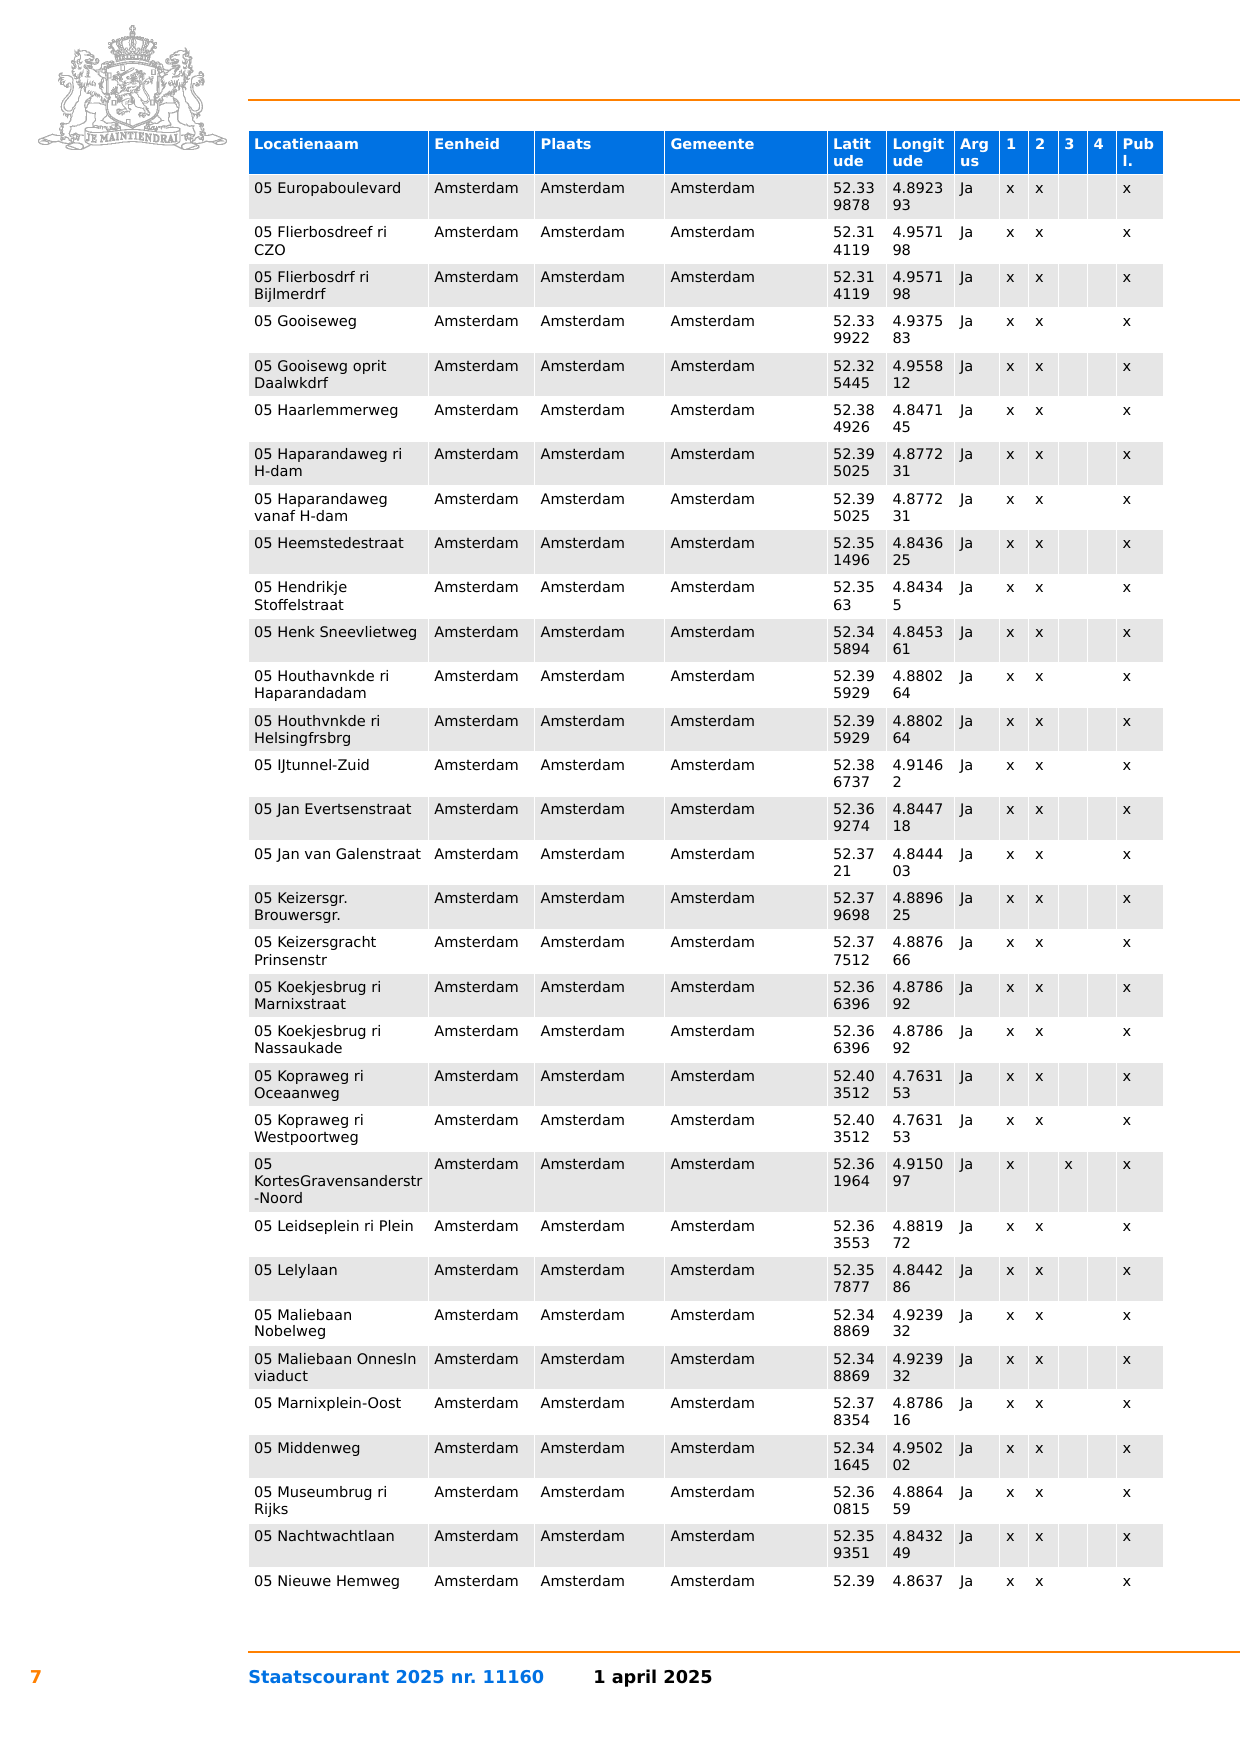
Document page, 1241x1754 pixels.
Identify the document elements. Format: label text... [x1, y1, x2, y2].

table_cell 05 Hendrikje Stoffelstraat [249, 575, 428, 618]
table_cell Ja [955, 1479, 999, 1522]
table_cell x [1029, 1568, 1058, 1594]
table_cell [1029, 1152, 1058, 1212]
table_cell x [1117, 1107, 1163, 1151]
table_cell Amsterdam [535, 974, 664, 1017]
table_cell 4.937583 [887, 309, 954, 352]
table_cell Amsterdam [665, 752, 827, 796]
table_cell Amsterdam [535, 1524, 664, 1567]
table_cell x [1117, 619, 1163, 662]
table_cell x [1117, 1568, 1163, 1594]
table_cell Amsterdam [665, 442, 827, 485]
table_cell x [1117, 397, 1163, 441]
table_cell x [1117, 841, 1163, 884]
table_cell 52.345894 [828, 619, 886, 662]
table_cell Amsterdam [429, 1524, 534, 1567]
table_cell Amsterdam [665, 530, 827, 574]
table_cell Amsterdam [665, 486, 827, 529]
table_cell x [1000, 309, 1028, 352]
table_cell 4.950202 [887, 1435, 954, 1478]
table_cell x [1000, 175, 1028, 219]
table_cell 4.892393 [887, 175, 954, 219]
table_cell 52.339922 [828, 309, 886, 352]
table_cell [1059, 1390, 1087, 1434]
table_cell Amsterdam [665, 1019, 827, 1062]
table_header Argus [955, 131, 999, 174]
table_cell Amsterdam [535, 797, 664, 840]
table_cell Amsterdam [535, 575, 664, 618]
table_cell Amsterdam [429, 1435, 534, 1478]
table_cell Ja [955, 1302, 999, 1345]
table_cell x [1000, 353, 1028, 396]
table_cell 05 Heemstedestraat [249, 530, 428, 574]
table_cell 52.39 [828, 1568, 886, 1594]
table_cell x [1117, 1346, 1163, 1389]
table_cell 05 Nachtwachtlaan [249, 1524, 428, 1567]
table_cell 52.3721 [828, 841, 886, 884]
table_cell x [1029, 575, 1058, 618]
table_cell x [1029, 1213, 1058, 1256]
table_cell Amsterdam [665, 974, 827, 1017]
table_cell Amsterdam [665, 885, 827, 929]
table_cell Amsterdam [535, 264, 664, 307]
table_cell Ja [955, 220, 999, 263]
table_cell [1088, 1524, 1116, 1567]
table_cell 05 Haparandaweg vanaf H-dam [249, 486, 428, 529]
table_cell Amsterdam [535, 752, 664, 796]
table_cell Ja [955, 1346, 999, 1389]
table_cell 05 KortesGravensanderstr-Noord [249, 1152, 428, 1212]
table_cell [1088, 1346, 1116, 1389]
table_cell [1059, 1213, 1087, 1256]
table_cell x [1029, 1257, 1058, 1301]
table_cell Amsterdam [535, 309, 664, 352]
table_cell 52.369274 [828, 797, 886, 840]
table_cell x [1117, 1019, 1163, 1062]
table_cell Amsterdam [429, 1568, 534, 1594]
table_cell x [1029, 885, 1058, 929]
table_cell Amsterdam [665, 708, 827, 751]
table_cell x [1000, 797, 1028, 840]
table_cell x [1029, 1390, 1058, 1434]
table_header Gemeente [665, 131, 827, 174]
table_cell Ja [955, 1568, 999, 1594]
table_cell 52.403512 [828, 1107, 886, 1151]
table_cell 4.878692 [887, 1019, 954, 1062]
table_cell [1059, 619, 1087, 662]
table_cell [1088, 353, 1116, 396]
table_cell Ja [955, 530, 999, 574]
table_cell x [1029, 708, 1058, 751]
table_cell x [1000, 1479, 1028, 1522]
table_cell Amsterdam [429, 1302, 534, 1345]
table_cell Ja [955, 885, 999, 929]
table_cell Amsterdam [429, 1479, 534, 1522]
table_cell x [1000, 1019, 1028, 1062]
table_cell Amsterdam [665, 1346, 827, 1389]
table_cell x [1029, 1302, 1058, 1345]
table_cell Ja [955, 1390, 999, 1434]
table_cell 05 Keizersgr. Brouwersgr. [249, 885, 428, 929]
table_cell [1088, 486, 1116, 529]
table_cell [1088, 1390, 1116, 1434]
table_cell 4.877231 [887, 442, 954, 485]
table_cell x [1117, 1390, 1163, 1434]
table_cell Ja [955, 486, 999, 529]
table_cell x [1000, 885, 1028, 929]
table_cell Amsterdam [665, 1435, 827, 1478]
table_cell Amsterdam [429, 619, 534, 662]
table_cell [1088, 797, 1116, 840]
table_cell x [1029, 530, 1058, 574]
table_cell x [1059, 1152, 1087, 1212]
table_cell Amsterdam [665, 619, 827, 662]
table_cell x [1029, 841, 1058, 884]
table_cell 52.360815 [828, 1479, 886, 1522]
table_cell 4.955812 [887, 353, 954, 396]
table_cell 4.887666 [887, 930, 954, 973]
table_cell x [1117, 708, 1163, 751]
table_cell Amsterdam [535, 1479, 664, 1522]
table_cell 4.881972 [887, 1213, 954, 1256]
table_cell [1088, 974, 1116, 1017]
table_cell [1088, 175, 1116, 219]
table_cell Amsterdam [665, 1302, 827, 1345]
table_cell x [1000, 442, 1028, 485]
table_cell [1059, 1568, 1087, 1594]
table_cell x [1000, 841, 1028, 884]
table_cell [1088, 1213, 1116, 1256]
table_cell [1059, 930, 1087, 973]
table_cell 52.395025 [828, 442, 886, 485]
table_cell 52.359351 [828, 1524, 886, 1567]
table_cell x [1117, 220, 1163, 263]
table_cell 05 Houthavnkde ri Haparandadam [249, 664, 428, 707]
table_cell Amsterdam [535, 353, 664, 396]
table_cell Amsterdam [665, 797, 827, 840]
table_cell 4.923932 [887, 1302, 954, 1345]
table_cell 05 Museumbrug ri Rijks [249, 1479, 428, 1522]
table_cell x [1029, 397, 1058, 441]
table_cell Amsterdam [665, 930, 827, 973]
table_cell Amsterdam [535, 220, 664, 263]
table_cell Amsterdam [665, 220, 827, 263]
table_cell 52.314119 [828, 220, 886, 263]
table_cell [1059, 264, 1087, 307]
table_cell x [1000, 397, 1028, 441]
table_cell x [1117, 1152, 1163, 1212]
table_cell Amsterdam [665, 1107, 827, 1151]
table_cell Amsterdam [429, 1390, 534, 1434]
table_cell Ja [955, 841, 999, 884]
table_cell [1088, 752, 1116, 796]
table_cell Amsterdam [665, 397, 827, 441]
table_cell Ja [955, 619, 999, 662]
table_cell 05 Maliebaan Nobelweg [249, 1302, 428, 1345]
table_cell [1088, 885, 1116, 929]
table_header 1 [1000, 131, 1028, 174]
table_cell 05 Koekjesbrug ri Nassaukade [249, 1019, 428, 1062]
table_cell x [1000, 486, 1028, 529]
table_cell 52.366396 [828, 974, 886, 1017]
table_cell x [1029, 1107, 1058, 1151]
table_cell 05 Haparandaweg ri H-dam [249, 442, 428, 485]
table_cell x [1117, 1524, 1163, 1567]
table_header Longitude [887, 131, 954, 174]
table_cell Amsterdam [535, 397, 664, 441]
table_cell x [1029, 664, 1058, 707]
table_cell Amsterdam [429, 442, 534, 485]
table_cell 05 Keizersgracht Prinsenstr [249, 930, 428, 973]
table_cell [1059, 1435, 1087, 1478]
table_cell [1088, 1479, 1116, 1522]
table_cell [1059, 397, 1087, 441]
table_cell 52.357877 [828, 1257, 886, 1301]
table_cell Amsterdam [535, 530, 664, 574]
table_cell Amsterdam [535, 442, 664, 485]
table_cell Amsterdam [665, 575, 827, 618]
table_cell 05 Flierbosdreef ri CZO [249, 220, 428, 263]
table_header Publ. [1117, 131, 1163, 174]
table_cell x [1029, 1346, 1058, 1389]
table_cell 52.384926 [828, 397, 886, 441]
table_cell Amsterdam [665, 1390, 827, 1434]
table_cell 05 Nieuwe Hemweg [249, 1568, 428, 1594]
table_cell Amsterdam [429, 309, 534, 352]
table_header Locatienaam [249, 131, 428, 174]
table_cell 4.878692 [887, 974, 954, 1017]
table_cell Amsterdam [535, 841, 664, 884]
table_cell 05 Kopraweg ri Oceaanweg [249, 1063, 428, 1106]
table_cell Ja [955, 175, 999, 219]
table_cell [1088, 1302, 1116, 1345]
table_cell x [1117, 1479, 1163, 1522]
table_cell 52.363553 [828, 1213, 886, 1256]
table_cell x [1029, 486, 1058, 529]
table_cell [1059, 841, 1087, 884]
table_cell [1059, 708, 1087, 751]
table_header 4 [1088, 131, 1116, 174]
table_cell x [1000, 930, 1028, 973]
table_cell Ja [955, 1063, 999, 1106]
table_cell 52.395929 [828, 664, 886, 707]
table_cell 4.8637 [887, 1568, 954, 1594]
table_cell Amsterdam [429, 264, 534, 307]
table_cell x [1000, 1152, 1028, 1212]
table_cell Amsterdam [535, 486, 664, 529]
table_cell Amsterdam [665, 1152, 827, 1212]
table_cell x [1000, 708, 1028, 751]
table_cell x [1000, 1063, 1028, 1106]
table_cell Amsterdam [665, 1568, 827, 1594]
table_cell Amsterdam [429, 175, 534, 219]
table_cell Amsterdam [535, 1063, 664, 1106]
table_cell [1088, 397, 1116, 441]
table_cell Ja [955, 752, 999, 796]
table_cell Ja [955, 797, 999, 840]
table_cell x [1117, 974, 1163, 1017]
table_cell [1059, 575, 1087, 618]
table_cell x [1000, 974, 1028, 1017]
table_cell Amsterdam [535, 664, 664, 707]
table_cell Amsterdam [535, 1435, 664, 1478]
table_cell Amsterdam [429, 1152, 534, 1212]
table_cell Ja [955, 1524, 999, 1567]
table_cell Amsterdam [429, 841, 534, 884]
table_cell 05 Gooiseweg [249, 309, 428, 352]
table_cell 4.763153 [887, 1063, 954, 1106]
table_cell 4.847145 [887, 397, 954, 441]
table_cell x [1117, 664, 1163, 707]
table_cell 4.763153 [887, 1107, 954, 1151]
table_cell x [1029, 619, 1058, 662]
table_cell x [1000, 664, 1028, 707]
table_cell [1059, 1479, 1087, 1522]
table_cell Amsterdam [535, 1568, 664, 1594]
table_cell x [1117, 1063, 1163, 1106]
table_cell 05 Maliebaan Onnesln viaduct [249, 1346, 428, 1389]
table_cell 05 Koekjesbrug ri Marnixstraat [249, 974, 428, 1017]
table_cell x [1029, 1524, 1058, 1567]
table_cell x [1117, 175, 1163, 219]
table_cell 52.377512 [828, 930, 886, 973]
table_cell Ja [955, 575, 999, 618]
table_cell x [1029, 1063, 1058, 1106]
table_cell [1059, 974, 1087, 1017]
table_cell [1059, 1346, 1087, 1389]
table_cell Amsterdam [665, 264, 827, 307]
table_cell 05 Middenweg [249, 1435, 428, 1478]
table_cell x [1117, 442, 1163, 485]
table_cell 52.395929 [828, 708, 886, 751]
table_cell x [1029, 442, 1058, 485]
table_cell Amsterdam [535, 619, 664, 662]
table_cell [1088, 664, 1116, 707]
table_cell Amsterdam [429, 974, 534, 1017]
table_cell 4.843625 [887, 530, 954, 574]
table_cell Amsterdam [665, 841, 827, 884]
table_cell [1059, 220, 1087, 263]
table_cell 05 Marnixplein-Oost [249, 1390, 428, 1434]
table_cell Amsterdam [429, 1213, 534, 1256]
table_cell [1059, 175, 1087, 219]
table_cell 05 Flierbosdrf ri Bijlmerdrf [249, 264, 428, 307]
table_cell Ja [955, 353, 999, 396]
table_cell 4.880264 [887, 708, 954, 751]
table_cell 52.378354 [828, 1390, 886, 1434]
table_cell x [1000, 1524, 1028, 1567]
table_header Latitude [828, 131, 886, 174]
table_cell x [1117, 264, 1163, 307]
table_cell Amsterdam [429, 885, 534, 929]
table_cell 52.351496 [828, 530, 886, 574]
table_cell x [1000, 1213, 1028, 1256]
table_cell Amsterdam [429, 1257, 534, 1301]
table_cell Ja [955, 930, 999, 973]
table_cell [1088, 1568, 1116, 1594]
table_cell [1059, 442, 1087, 485]
table_cell [1088, 530, 1116, 574]
table_cell 05 Europaboulevard [249, 175, 428, 219]
table_cell x [1029, 1435, 1058, 1478]
table_cell 52.348869 [828, 1302, 886, 1345]
table_cell x [1000, 619, 1028, 662]
table_cell Ja [955, 1019, 999, 1062]
table_cell Amsterdam [535, 708, 664, 751]
table_cell Amsterdam [665, 1063, 827, 1106]
table_cell [1059, 1019, 1087, 1062]
table_cell Ja [955, 309, 999, 352]
table_cell [1088, 1107, 1116, 1151]
table_cell Amsterdam [665, 353, 827, 396]
table_cell Ja [955, 1107, 999, 1151]
table_cell 4.84345 [887, 575, 954, 618]
table_cell [1059, 486, 1087, 529]
table_cell [1088, 1063, 1116, 1106]
table_cell [1059, 664, 1087, 707]
table_cell 52.361964 [828, 1152, 886, 1212]
table_cell [1059, 797, 1087, 840]
table_cell Amsterdam [429, 1063, 534, 1106]
table_cell 05 Kopraweg ri Westpoortweg [249, 1107, 428, 1151]
table_cell [1088, 619, 1116, 662]
table_cell x [1117, 309, 1163, 352]
table_cell Amsterdam [429, 797, 534, 840]
table_cell Amsterdam [535, 1107, 664, 1151]
table_cell x [1117, 1302, 1163, 1345]
table_cell Amsterdam [535, 1346, 664, 1389]
table_cell x [1029, 309, 1058, 352]
table_cell [1088, 1152, 1116, 1212]
table_cell 4.844403 [887, 841, 954, 884]
table_cell 05 IJtunnel-Zuid [249, 752, 428, 796]
table_cell [1088, 708, 1116, 751]
table_cell Ja [955, 1257, 999, 1301]
table_cell x [1117, 1435, 1163, 1478]
table_cell [1059, 1524, 1087, 1567]
table_cell x [1029, 220, 1058, 263]
table_cell 52.348869 [828, 1346, 886, 1389]
table_cell x [1029, 974, 1058, 1017]
table_cell 52.3563 [828, 575, 886, 618]
table_cell Ja [955, 442, 999, 485]
table_cell Amsterdam [535, 930, 664, 973]
table_cell [1088, 575, 1116, 618]
table_cell Amsterdam [429, 530, 534, 574]
table_cell Amsterdam [429, 752, 534, 796]
table_cell Amsterdam [665, 1479, 827, 1522]
table_cell x [1000, 1435, 1028, 1478]
table_cell 4.843249 [887, 1524, 954, 1567]
table_cell Amsterdam [429, 1107, 534, 1151]
table_cell 4.957198 [887, 220, 954, 263]
table_cell x [1000, 220, 1028, 263]
table_cell [1088, 1435, 1116, 1478]
table_cell Amsterdam [429, 1346, 534, 1389]
table_cell [1059, 353, 1087, 396]
table_cell Amsterdam [535, 1390, 664, 1434]
table_cell Amsterdam [665, 175, 827, 219]
table_cell Ja [955, 708, 999, 751]
table_cell Amsterdam [429, 397, 534, 441]
table_cell 4.878616 [887, 1390, 954, 1434]
table_cell 05 Henk Sneevlietweg [249, 619, 428, 662]
table_cell [1088, 1257, 1116, 1301]
table_cell Amsterdam [429, 664, 534, 707]
table_cell [1059, 1107, 1087, 1151]
table_cell Ja [955, 664, 999, 707]
table_cell x [1117, 797, 1163, 840]
table_cell 4.923932 [887, 1346, 954, 1389]
table_cell x [1000, 1568, 1028, 1594]
table_cell x [1029, 264, 1058, 307]
table_cell 52.325445 [828, 353, 886, 396]
table_cell 52.379698 [828, 885, 886, 929]
table_cell 4.844718 [887, 797, 954, 840]
table_cell [1088, 841, 1116, 884]
table_cell [1088, 930, 1116, 973]
table_cell x [1000, 752, 1028, 796]
table_cell 4.877231 [887, 486, 954, 529]
table_cell x [1000, 1257, 1028, 1301]
table_cell x [1117, 575, 1163, 618]
table_cell [1088, 309, 1116, 352]
table_cell x [1029, 930, 1058, 973]
table_cell Amsterdam [665, 309, 827, 352]
table_cell 4.845361 [887, 619, 954, 662]
table_cell Ja [955, 1152, 999, 1212]
table_cell x [1029, 353, 1058, 396]
table_cell [1059, 752, 1087, 796]
table_cell x [1117, 486, 1163, 529]
table_cell x [1000, 575, 1028, 618]
table_cell 4.957198 [887, 264, 954, 307]
table_cell Ja [955, 264, 999, 307]
table_cell x [1000, 1107, 1028, 1151]
table_cell Amsterdam [665, 1524, 827, 1567]
table_cell 52.366396 [828, 1019, 886, 1062]
table_cell Amsterdam [429, 486, 534, 529]
table_cell x [1029, 175, 1058, 219]
table_cell Amsterdam [535, 175, 664, 219]
table_cell x [1000, 1302, 1028, 1345]
table_cell [1059, 309, 1087, 352]
table_cell x [1000, 1346, 1028, 1389]
table_cell Amsterdam [535, 885, 664, 929]
table_cell x [1117, 353, 1163, 396]
table_cell [1059, 1302, 1087, 1345]
table_cell 52.386737 [828, 752, 886, 796]
table_cell Ja [955, 1435, 999, 1478]
table_cell 52.341645 [828, 1435, 886, 1478]
table_cell 4.915097 [887, 1152, 954, 1212]
table_cell Ja [955, 397, 999, 441]
table_header 3 [1059, 131, 1087, 174]
table_cell Amsterdam [535, 1257, 664, 1301]
table_cell x [1117, 752, 1163, 796]
table_cell 05 Lelylaan [249, 1257, 428, 1301]
table_cell x [1029, 1019, 1058, 1062]
table_cell Amsterdam [535, 1213, 664, 1256]
table_cell [1059, 530, 1087, 574]
table_cell 05 Gooisewg oprit Daalwkdrf [249, 353, 428, 396]
table_header Eenheid [429, 131, 534, 174]
table_cell Amsterdam [665, 1213, 827, 1256]
table_cell Ja [955, 974, 999, 1017]
table_cell Amsterdam [429, 220, 534, 263]
table_cell [1088, 1019, 1116, 1062]
table_cell 4.91462 [887, 752, 954, 796]
table_cell 05 Haarlemmerweg [249, 397, 428, 441]
picture [38, 25, 227, 150]
table_cell [1059, 885, 1087, 929]
table_cell x [1117, 930, 1163, 973]
table_cell Amsterdam [429, 575, 534, 618]
table_cell 05 Houthvnkde ri Helsingfrsbrg [249, 708, 428, 751]
table_cell Amsterdam [429, 353, 534, 396]
table_cell x [1117, 885, 1163, 929]
table_header Plaats [535, 131, 664, 174]
table_cell 4.886459 [887, 1479, 954, 1522]
table_cell Amsterdam [535, 1152, 664, 1212]
table_header 2 [1029, 131, 1058, 174]
table_cell x [1029, 752, 1058, 796]
table_cell 05 Jan Evertsenstraat [249, 797, 428, 840]
table_cell Amsterdam [535, 1019, 664, 1062]
table_cell Amsterdam [665, 664, 827, 707]
table_cell 52.395025 [828, 486, 886, 529]
table_cell Amsterdam [429, 1019, 534, 1062]
table_cell x [1117, 1257, 1163, 1301]
table_cell x [1029, 1479, 1058, 1522]
table_cell 4.889625 [887, 885, 954, 929]
table_cell x [1029, 797, 1058, 840]
table_cell Amsterdam [665, 1257, 827, 1301]
table_cell x [1000, 1390, 1028, 1434]
table_cell [1059, 1063, 1087, 1106]
table_cell Amsterdam [429, 930, 534, 973]
table_cell [1059, 1257, 1087, 1301]
table_cell x [1000, 530, 1028, 574]
table_cell [1088, 264, 1116, 307]
table_cell Amsterdam [429, 708, 534, 751]
table_cell 52.314119 [828, 264, 886, 307]
table_cell x [1117, 1213, 1163, 1256]
table_cell 4.844286 [887, 1257, 954, 1301]
table_cell Amsterdam [535, 1302, 664, 1345]
table_cell x [1117, 530, 1163, 574]
table_cell [1088, 220, 1116, 263]
table_cell 05 Jan van Galenstraat [249, 841, 428, 884]
table_cell 05 Leidseplein ri Plein [249, 1213, 428, 1256]
table_cell 52.403512 [828, 1063, 886, 1106]
table_cell 4.880264 [887, 664, 954, 707]
table_cell [1088, 442, 1116, 485]
table_cell 52.339878 [828, 175, 886, 219]
table_cell x [1000, 264, 1028, 307]
table_cell Ja [955, 1213, 999, 1256]
